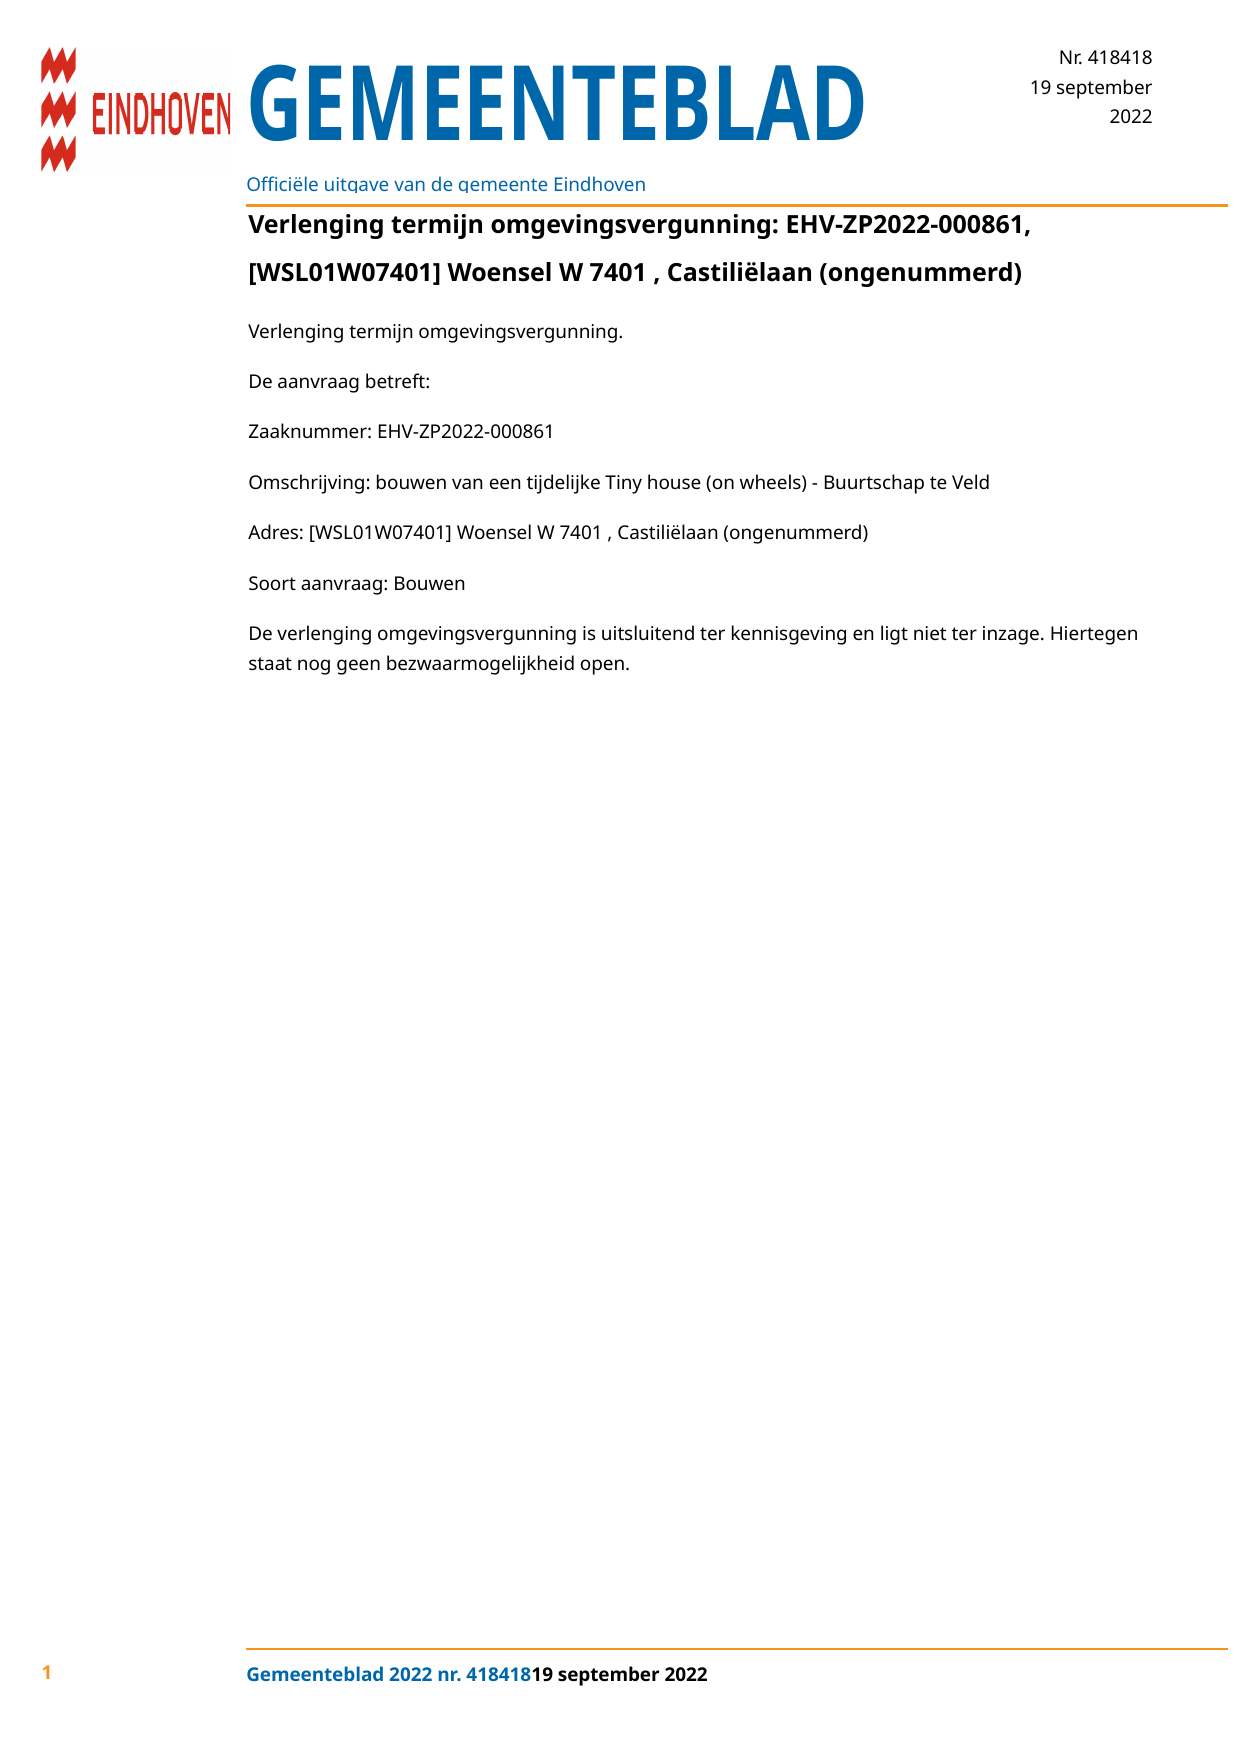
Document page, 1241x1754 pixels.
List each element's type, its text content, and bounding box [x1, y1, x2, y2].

text Verlenging termijn omgevingsvergunning. [248, 318, 1152, 344]
text Verlenging termijn omgevingsvergunning: EHV-ZP2022-000861, [WSL01W07401] Woensel W 7401 , Castiliëlaan (ongenummerd) [248, 207, 1152, 288]
text De aanvraag betreft: [248, 368, 1152, 394]
text Soort aanvraag: Bouwen [248, 570, 1152, 596]
text Adres: [WSL01W07401] Woensel W 7401 , Castiliëlaan (ongenummerd) [248, 519, 1152, 545]
picture [41, 47, 231, 172]
text Omschrijving: bouwen van een tijdelijke Tiny house (on wheels) - Buurtschap te Veld [248, 469, 1152, 495]
text Zaaknummer: EHV-ZP2022-000861 [248, 419, 1152, 444]
text De verlenging omgevingsvergunning is uitsluitend ter kennisgeving en ligt niet ter inzage. Hiertegen staat nog geen bezwaarmogelijkheid open. [248, 620, 1152, 676]
